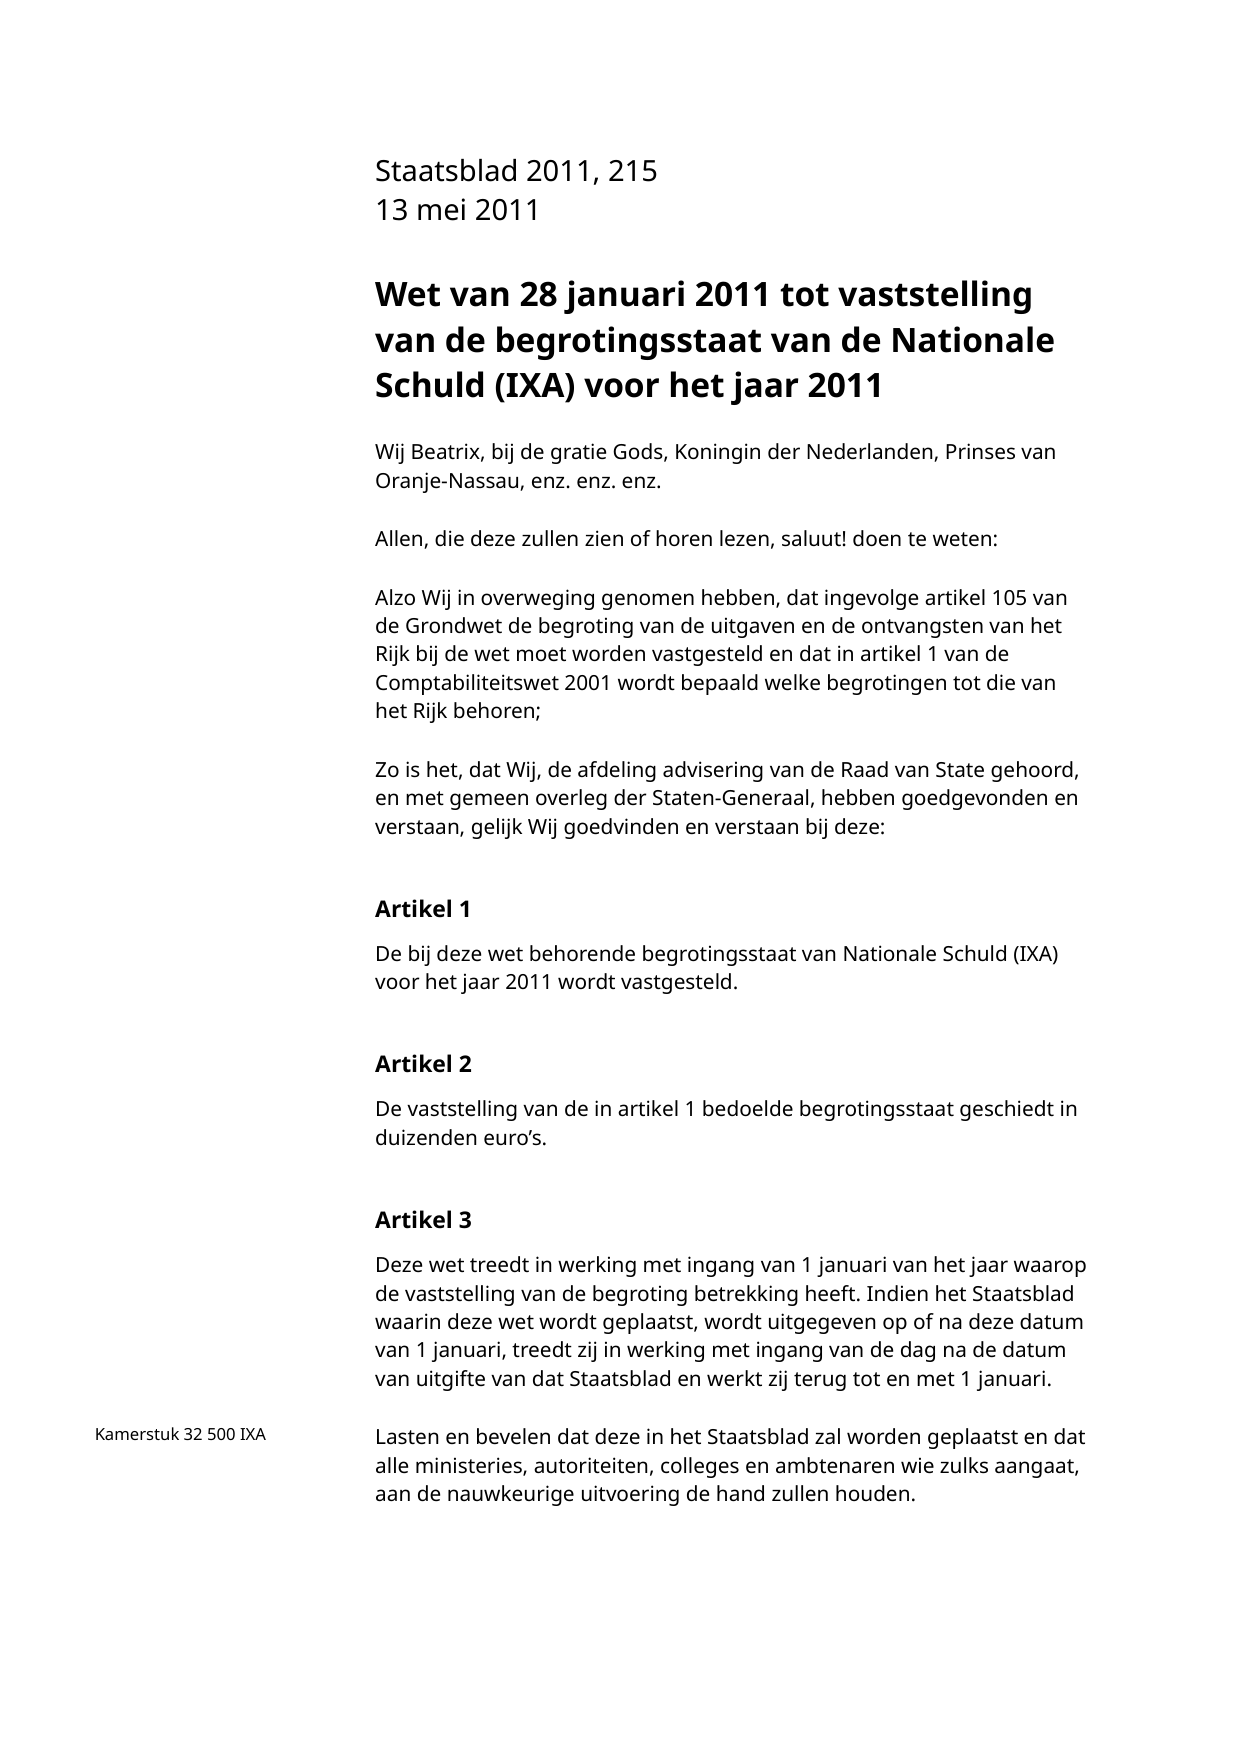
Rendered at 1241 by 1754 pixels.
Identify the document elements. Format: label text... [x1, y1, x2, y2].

text Zo is het, dat Wij, de afdeling advisering van de Raad van State gehoord, en met gemeen overleg der Staten-Generaal, hebben goedgevonden en verstaan, gelijk Wij goedvinden en verstaan bij deze: [375, 755, 1090, 840]
text Allen, die deze zullen zien of horen lezen, saluut! doen te weten: [375, 524, 1090, 553]
text Staatsblad 2011, 215 [375, 150, 1090, 190]
subtitle Wet van 28 januari 2011 tot vaststelling van de begrotingsstaat van de Nationale Schuld (IXA) voor het jaar 2011 [375, 271, 1090, 407]
text Alzo Wij in overweging genomen hebben, dat ingevolge artikel 105 van de Grondwet de begroting van de uitgaven en de ontvangsten van het Rijk bij de wet moet worden vastgesteld en dat in artikel 1 van de Comptabiliteitswet 2001 wordt bepaald welke begrotingen tot die van het Rijk behoren; [375, 583, 1090, 725]
text 13 mei 2011 [375, 190, 1090, 229]
text Kamerstuk 32 500 IXA [94, 1422, 328, 1445]
text Wij Beatrix, bij de gratie Gods, Koningin der Nederlanden, Prinses van Oranje-Nassau, enz. enz. enz. [375, 437, 1090, 494]
text De bij deze wet behorende begrotingsstaat van Nationale Schuld (IXA) voor het jaar 2011 wordt vastgesteld. [375, 939, 1090, 996]
text Lasten en bevelen dat deze in het Staatsblad zal worden geplaatst en dat alle ministeries, autoriteiten, colleges en ambtenaren wie zulks aangaat, aan de nauwkeurige uitvoering de hand zullen houden. [375, 1422, 1090, 1508]
subtitle Artikel 1 [375, 893, 1090, 924]
text De vaststelling van de in artikel 1 bedoelde begrotingsstaat geschiedt in duizenden euro’s. [375, 1094, 1090, 1151]
subtitle Artikel 3 [375, 1204, 1090, 1235]
subtitle Artikel 2 [375, 1048, 1090, 1079]
text Deze wet treedt in werking met ingang van 1 januari van het jaar waarop de vaststelling van de begroting betrekking heeft. Indien het Staatsblad waarin deze wet wordt geplaatst, wordt uitgegeven op of na deze datum van 1 januari, treedt zij in werking met ingang van de dag na de datum van uitgifte van dat Staatsblad en werkt zij terug tot en met 1 januari. [375, 1250, 1090, 1392]
